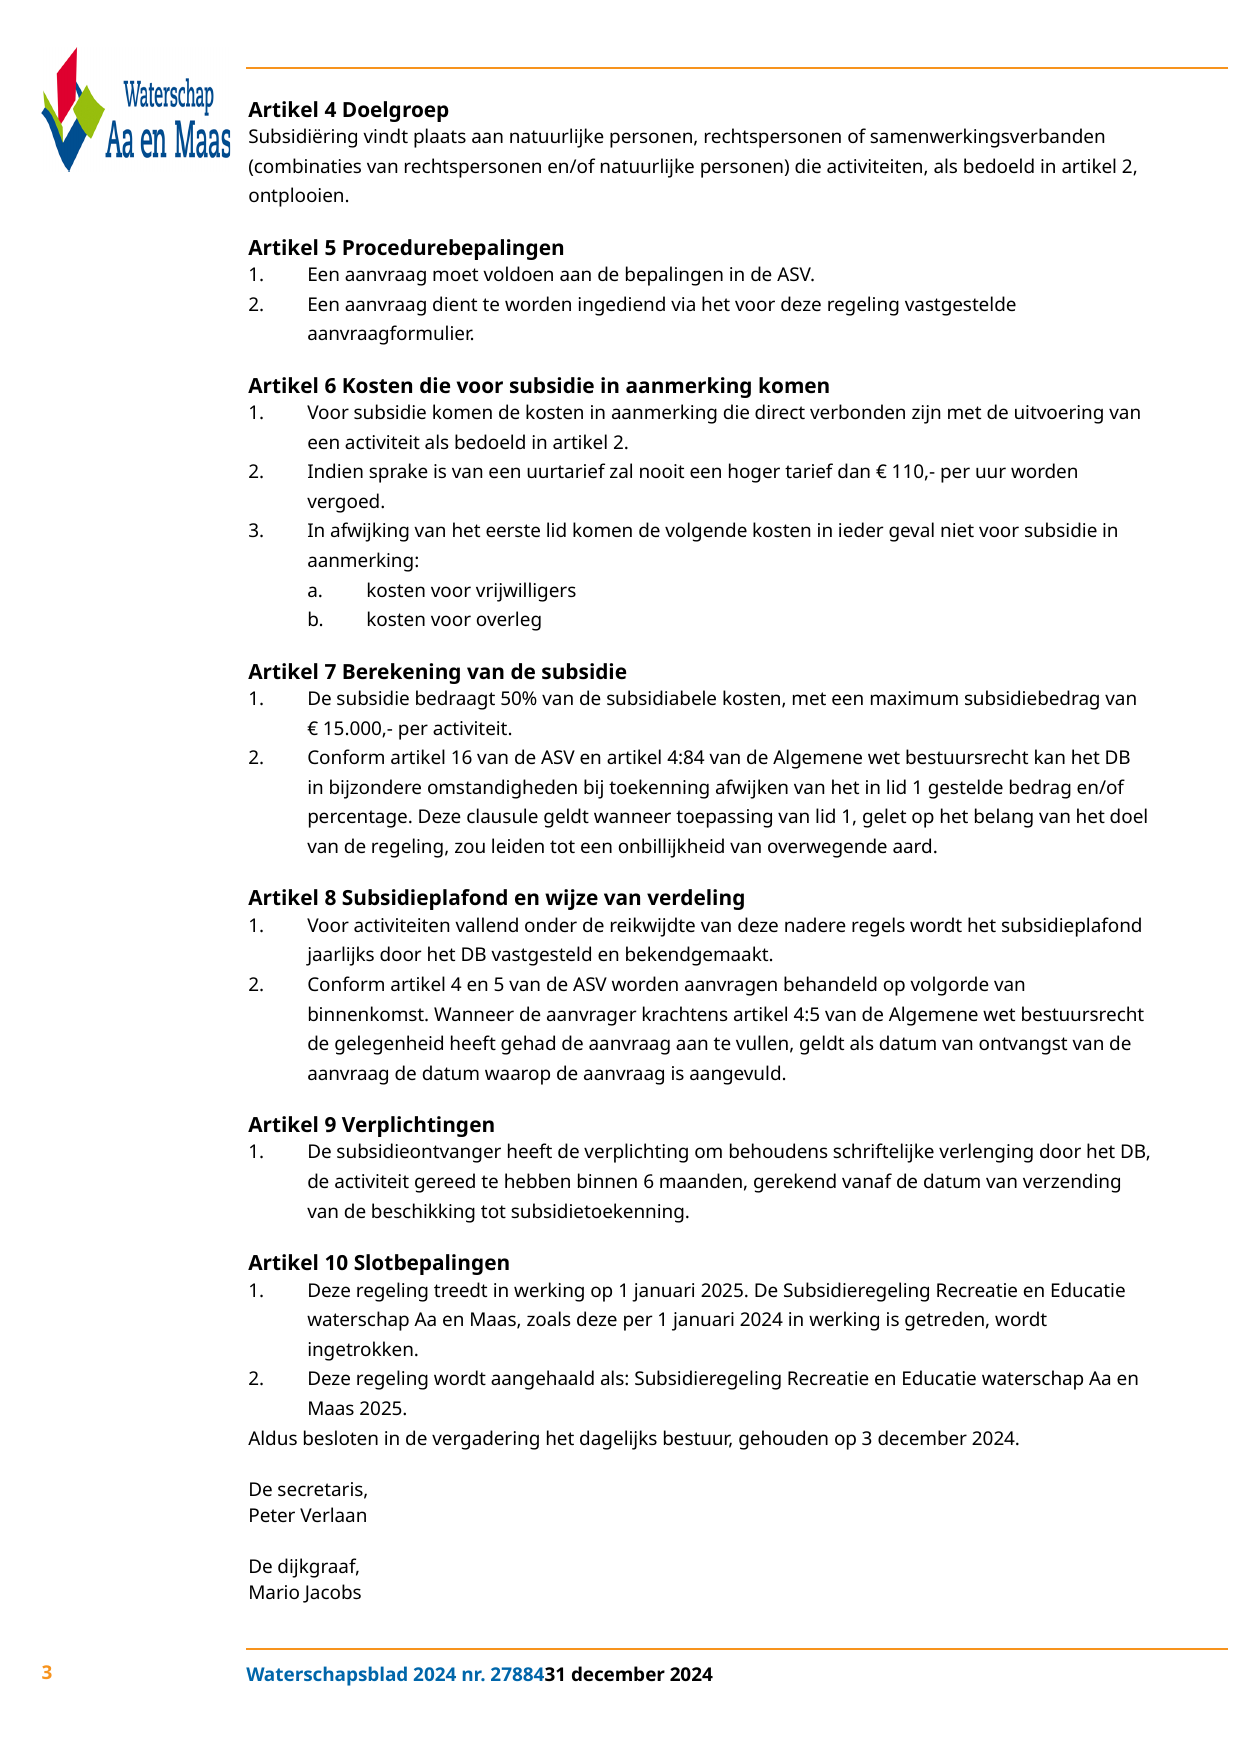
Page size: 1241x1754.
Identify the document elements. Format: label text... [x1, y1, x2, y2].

text Artikel 4 Doelgroep [248, 95, 1152, 123]
text Artikel 6 Kosten die voor subsidie in aanmerking komen [248, 371, 1152, 399]
list Conform artikel 16 van de ASV en artikel 4:84 van de Algemene wet bestuursrecht kan het DB in bijzondere omstandigheden bij toekenning afwijken van het in lid 1 gestelde bedrag en/of percentage. Deze clausule geldt wanneer toepassing van lid 1, gelet op het belang van het doel van de regeling, zou leiden tot een onbillijkheid van overwegende aard. [248, 744, 1152, 859]
text Peter Verlaan [248, 1502, 1152, 1528]
list kosten voor vrijwilligers [307, 577, 1152, 602]
text Artikel 9 Verplichtingen [248, 1110, 1152, 1139]
text De dijkgraaf, [248, 1553, 1152, 1579]
text Artikel 5 Procedurebepalingen [248, 233, 1152, 261]
list Voor activiteiten vallend onder de reikwijdte van deze nadere regels wordt het subsidieplafond jaarlijks door het DB vastgesteld en bekendgemaakt. [248, 912, 1152, 967]
text Artikel 10 Slotbepalingen [248, 1248, 1152, 1277]
text De secretaris, [248, 1476, 1152, 1502]
list Conform artikel 4 en 5 van de ASV worden aanvragen behandeld op volgorde van binnenkomst. Wanneer de aanvrager krachtens artikel 4:5 van de Algemene wet bestuursrecht de gelegenheid heeft gehad de aanvraag aan te vullen, geldt als datum van ontvangst van de aanvraag de datum waarop de aanvraag is aangevuld. [248, 971, 1152, 1086]
list Deze regeling treedt in werking op 1 januari 2025. De Subsidieregeling Recreatie en Educatie waterschap Aa en Maas, zoals deze per 1 januari 2024 in werking is getreden, wordt ingetrokken. [248, 1277, 1152, 1362]
list kosten voor overleg [307, 606, 1152, 632]
list Een aanvraag dient te worden ingediend via het voor deze regeling vastgestelde aanvraagformulier. [248, 291, 1152, 346]
list De subsidie bedraagt 50% van de subsidiabele kosten, met een maximum subsidiebedrag van € 15.000,- per activiteit. [248, 685, 1152, 741]
list De subsidieontvanger heeft de verplichting om behoudens schriftelijke verlenging door het DB, de activiteit gereed te hebben binnen 6 maanden, gerekend vanaf de datum van verzending van de beschikking tot subsidietoekenning. [248, 1139, 1152, 1224]
text Subsidiëring vindt plaats aan natuurlijke personen, rechtspersonen of samenwerkingsverbanden (combinaties van rechtspersonen en/of natuurlijke personen) die activiteiten, als bedoeld in artikel 2, ontplooien. [248, 123, 1152, 208]
text Aldus besloten in de vergadering het dagelijks bestuur, gehouden op 3 december 2024. [248, 1425, 1152, 1450]
list Voor subsidie komen de kosten in aanmerking die direct verbonden zijn met de uitvoering van een activiteit als bedoeld in artikel 2. [248, 399, 1152, 454]
list In afwijking van het eerste lid komen de volgende kosten in ieder geval niet voor subsidie in aanmerking: [248, 518, 1152, 573]
list Indien sprake is van een uurtarief zal nooit een hoger tarief dan € 110,- per uur worden vergoed. [248, 458, 1152, 514]
picture [41, 47, 231, 172]
list Een aanvraag moet voldoen aan de bepalingen in de ASV. [248, 261, 1152, 287]
text Artikel 7 Berekening van de subsidie [248, 657, 1152, 685]
text Mario Jacobs [248, 1579, 1152, 1605]
list Deze regeling wordt aangehaald als: Subsidieregeling Recreatie en Educatie waterschap Aa en Maas 2025. [248, 1366, 1152, 1421]
text Artikel 8 Subsidieplafond en wijze van verdeling [248, 883, 1152, 912]
